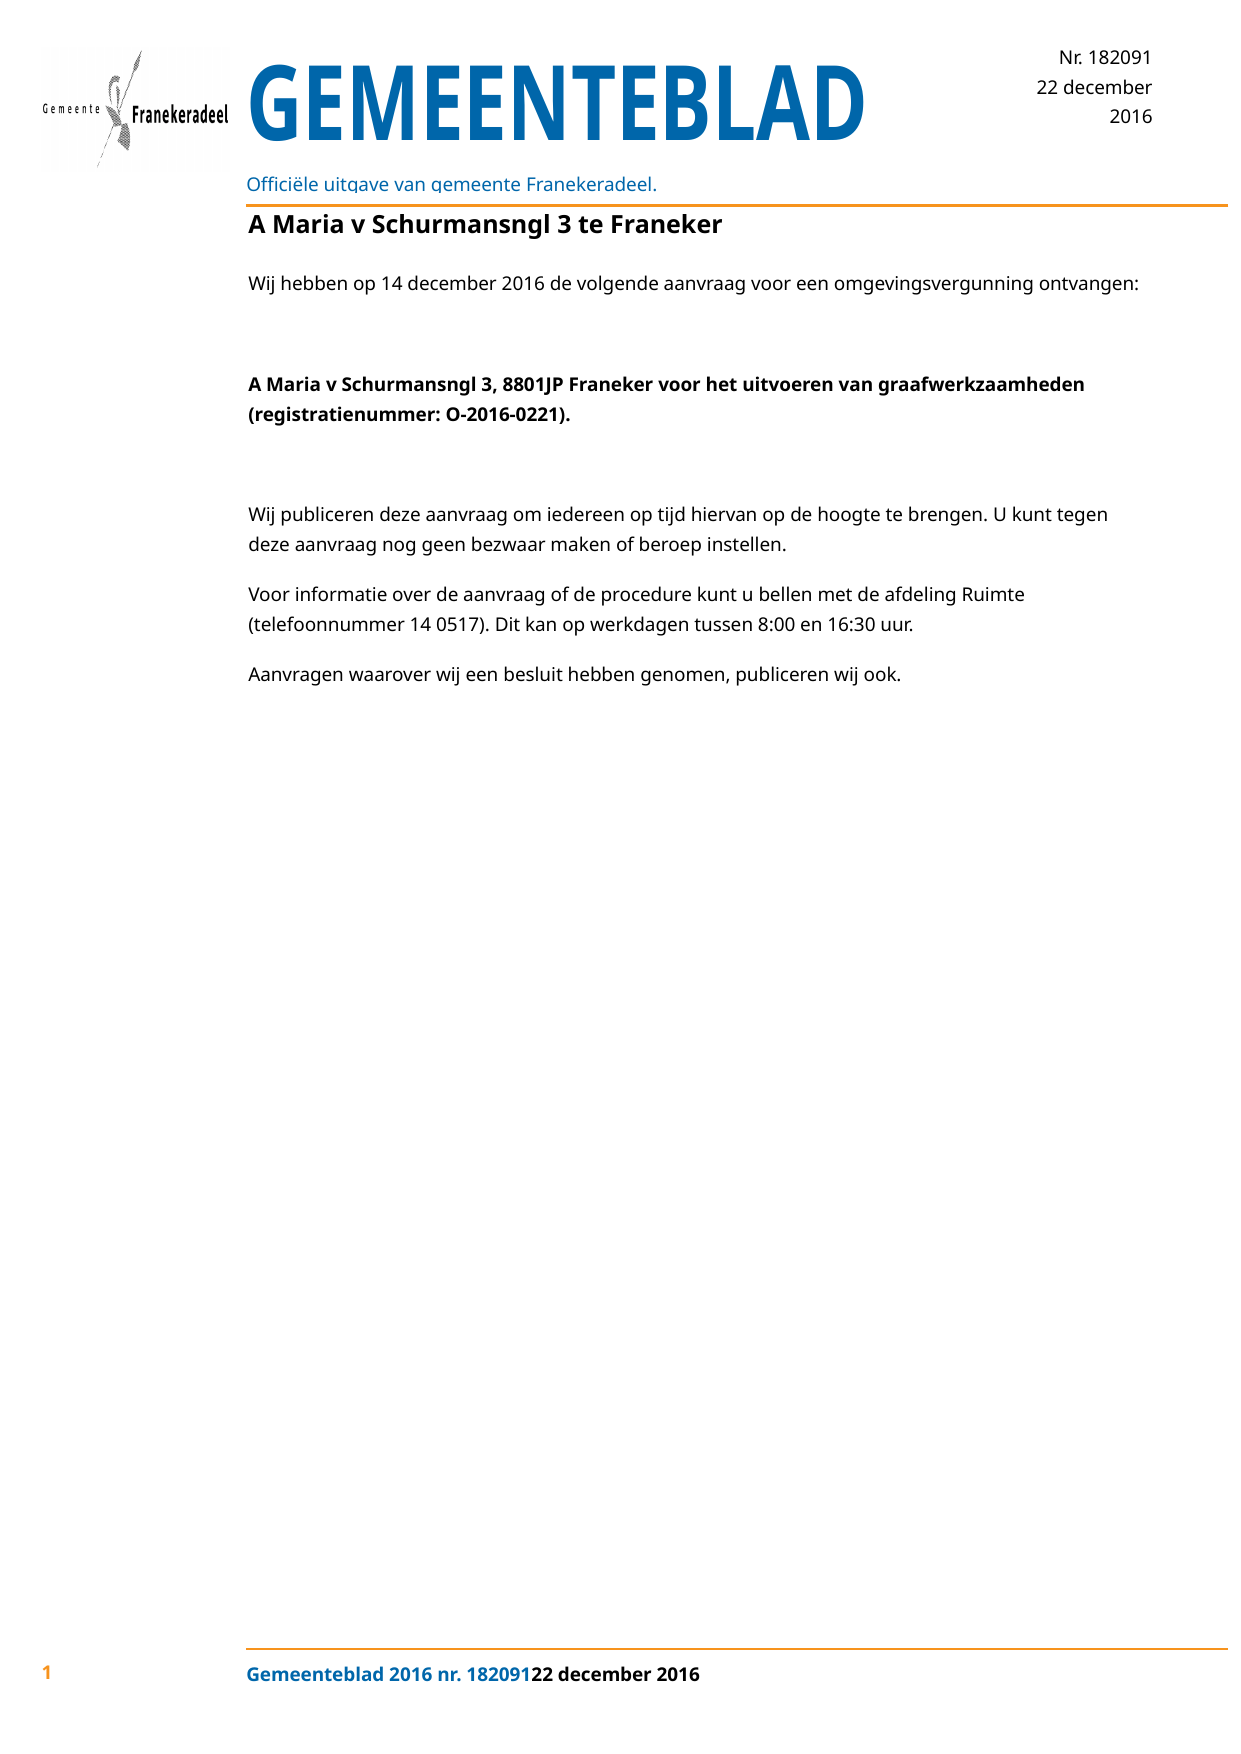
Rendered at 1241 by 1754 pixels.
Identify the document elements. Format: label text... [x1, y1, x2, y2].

picture [41, 47, 231, 172]
text Wij hebben op 14 december 2016 de volgende aanvraag voor een omgevingsvergunning ontvangen: [248, 270, 1152, 296]
text A Maria v Schurmansngl 3 te Franeker [248, 207, 1152, 241]
text A Maria v Schurmansngl 3, 8801JP Franeker voor het uitvoeren van graafwerkzaamheden (registratienummer: O-2016-0221). [248, 371, 1152, 426]
text Wij publiceren deze aanvraag om iedereen op tijd hiervan op de hoogte te brengen. U kunt tegen deze aanvraag nog geen bezwaar maken of beroep instellen. [248, 502, 1152, 557]
text Aanvragen waarover wij een besluit hebben genomen, publiceren wij ook. [248, 662, 1152, 687]
text Voor informatie over de aanvraag of de procedure kunt u bellen met de afdeling Ruimte (telefoonnummer 14 0517). Dit kan op werkdagen tussen 8:00 en 16:30 uur. [248, 582, 1152, 637]
